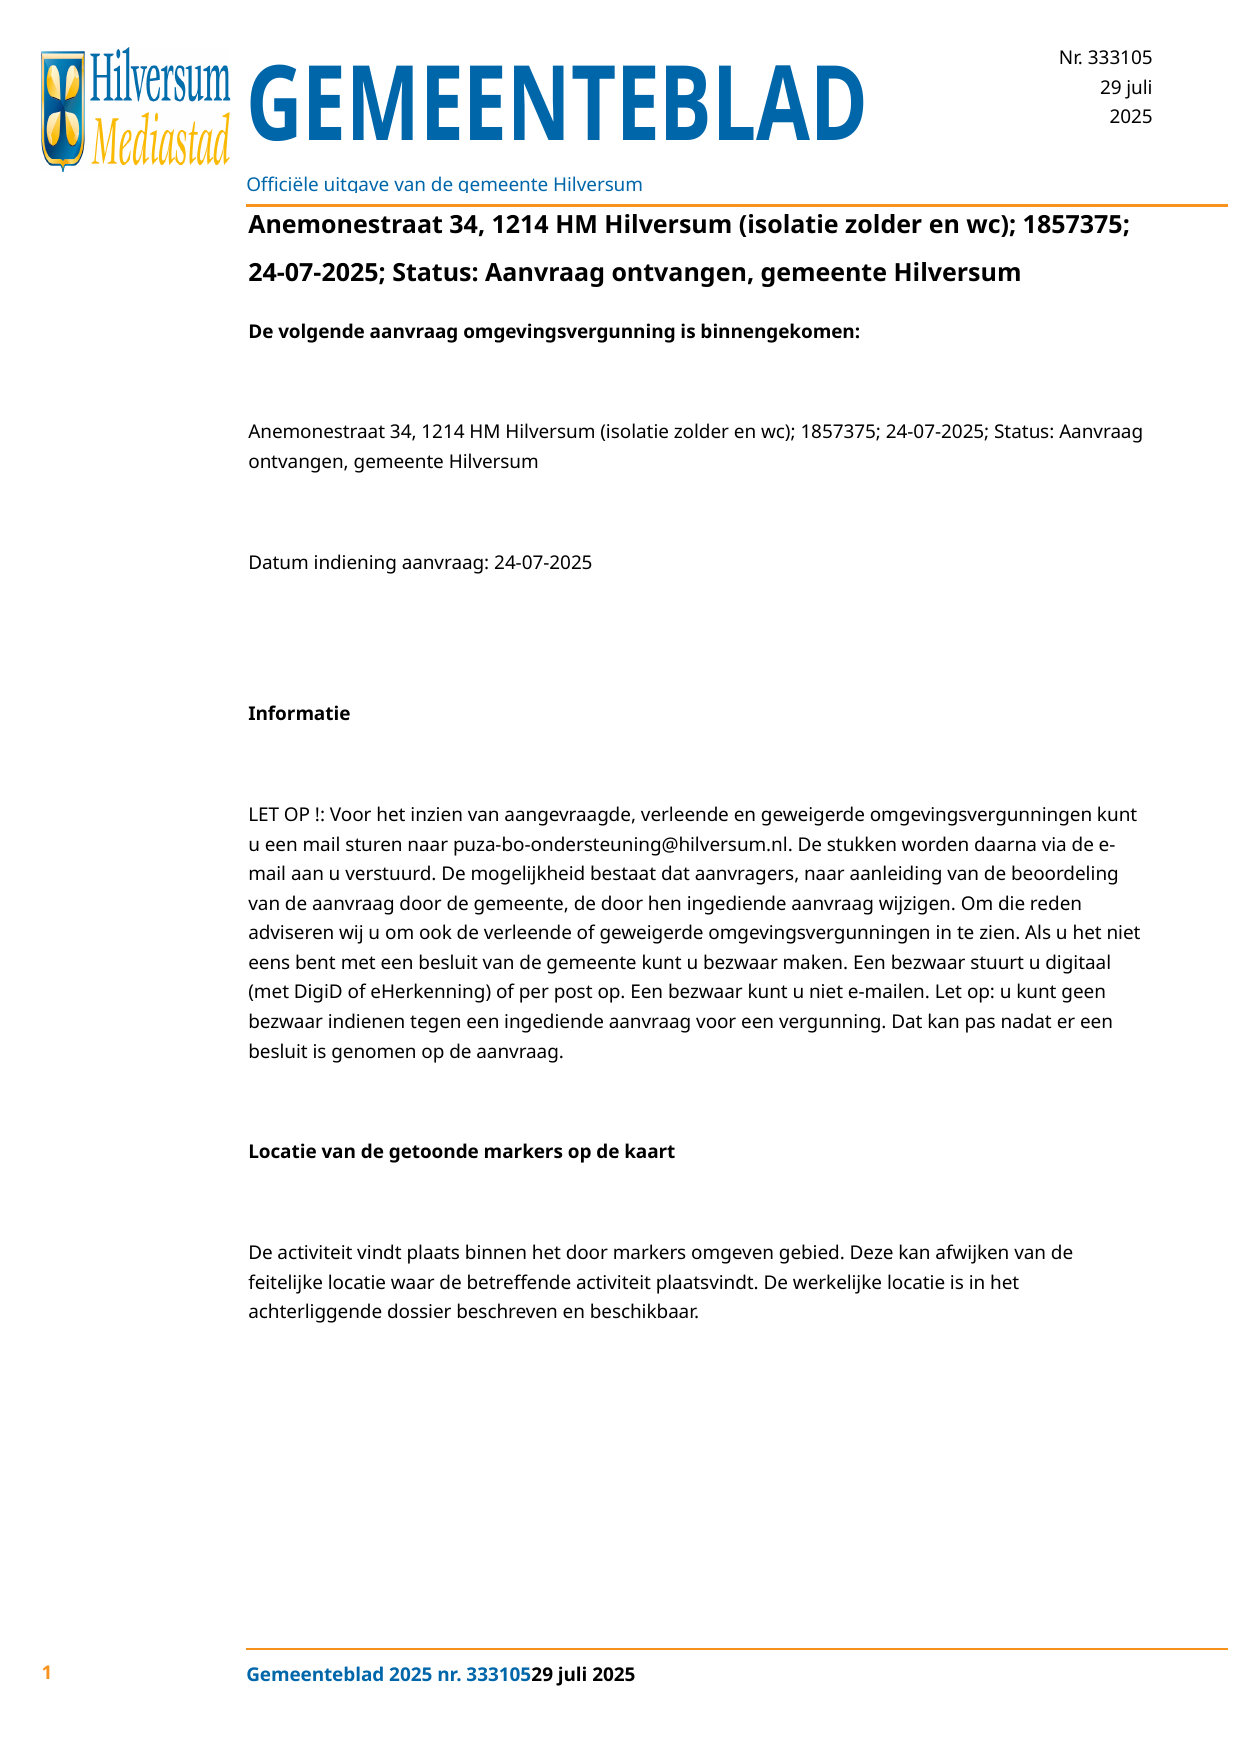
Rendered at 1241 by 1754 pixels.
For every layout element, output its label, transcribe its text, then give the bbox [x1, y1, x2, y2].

text Locatie van de getoonde markers op de kaart [248, 1139, 1152, 1164]
text Anemonestraat 34, 1214 HM Hilversum (isolatie zolder en wc); 1857375; 24-07-2025; Status: Aanvraag ontvangen, gemeente Hilversum [248, 207, 1152, 288]
text LET OP !: Voor het inzien van aangevraagde, verleende en geweigerde omgevingsvergunningen kunt u een mail sturen naar puza-bo-ondersteuning@hilversum.nl. De stukken worden daarna via de e-mail aan u verstuurd. De mogelijkheid bestaat dat aanvragers, naar aanleiding van de beoordeling van de aanvraag door de gemeente, de door hen ingediende aanvraag wijzigen. Om die reden adviseren wij u om ook de verleende of geweigerde omgevingsvergunningen in te zien. Als u het niet eens bent met een besluit van de gemeente kunt u bezwaar maken. Een bezwaar stuurt u digitaal (met DigiD of eHerkenning) of per post op. Een bezwaar kunt u niet e-mailen. Let op: u kunt geen bezwaar indienen tegen een ingediende aanvraag voor een vergunning. Dat kan pas nadat er een besluit is genomen op de aanvraag. [248, 801, 1152, 1064]
text De activiteit vindt plaats binnen het door markers omgeven gebied. Deze kan afwijken van de feitelijke locatie waar de betreffende activiteit plaatsvindt. De werkelijke locatie is in het achterliggende dossier beschreven en beschikbaar. [248, 1239, 1152, 1324]
text Anemonestraat 34, 1214 HM Hilversum (isolatie zolder en wc); 1857375; 24-07-2025; Status: Aanvraag ontvangen, gemeente Hilversum [248, 419, 1152, 474]
text Datum indiening aanvraag: 24-07-2025 [248, 549, 1152, 575]
text Informatie [248, 700, 1152, 726]
picture [41, 47, 231, 172]
text De volgende aanvraag omgevingsvergunning is binnengekomen: [248, 318, 1152, 344]
